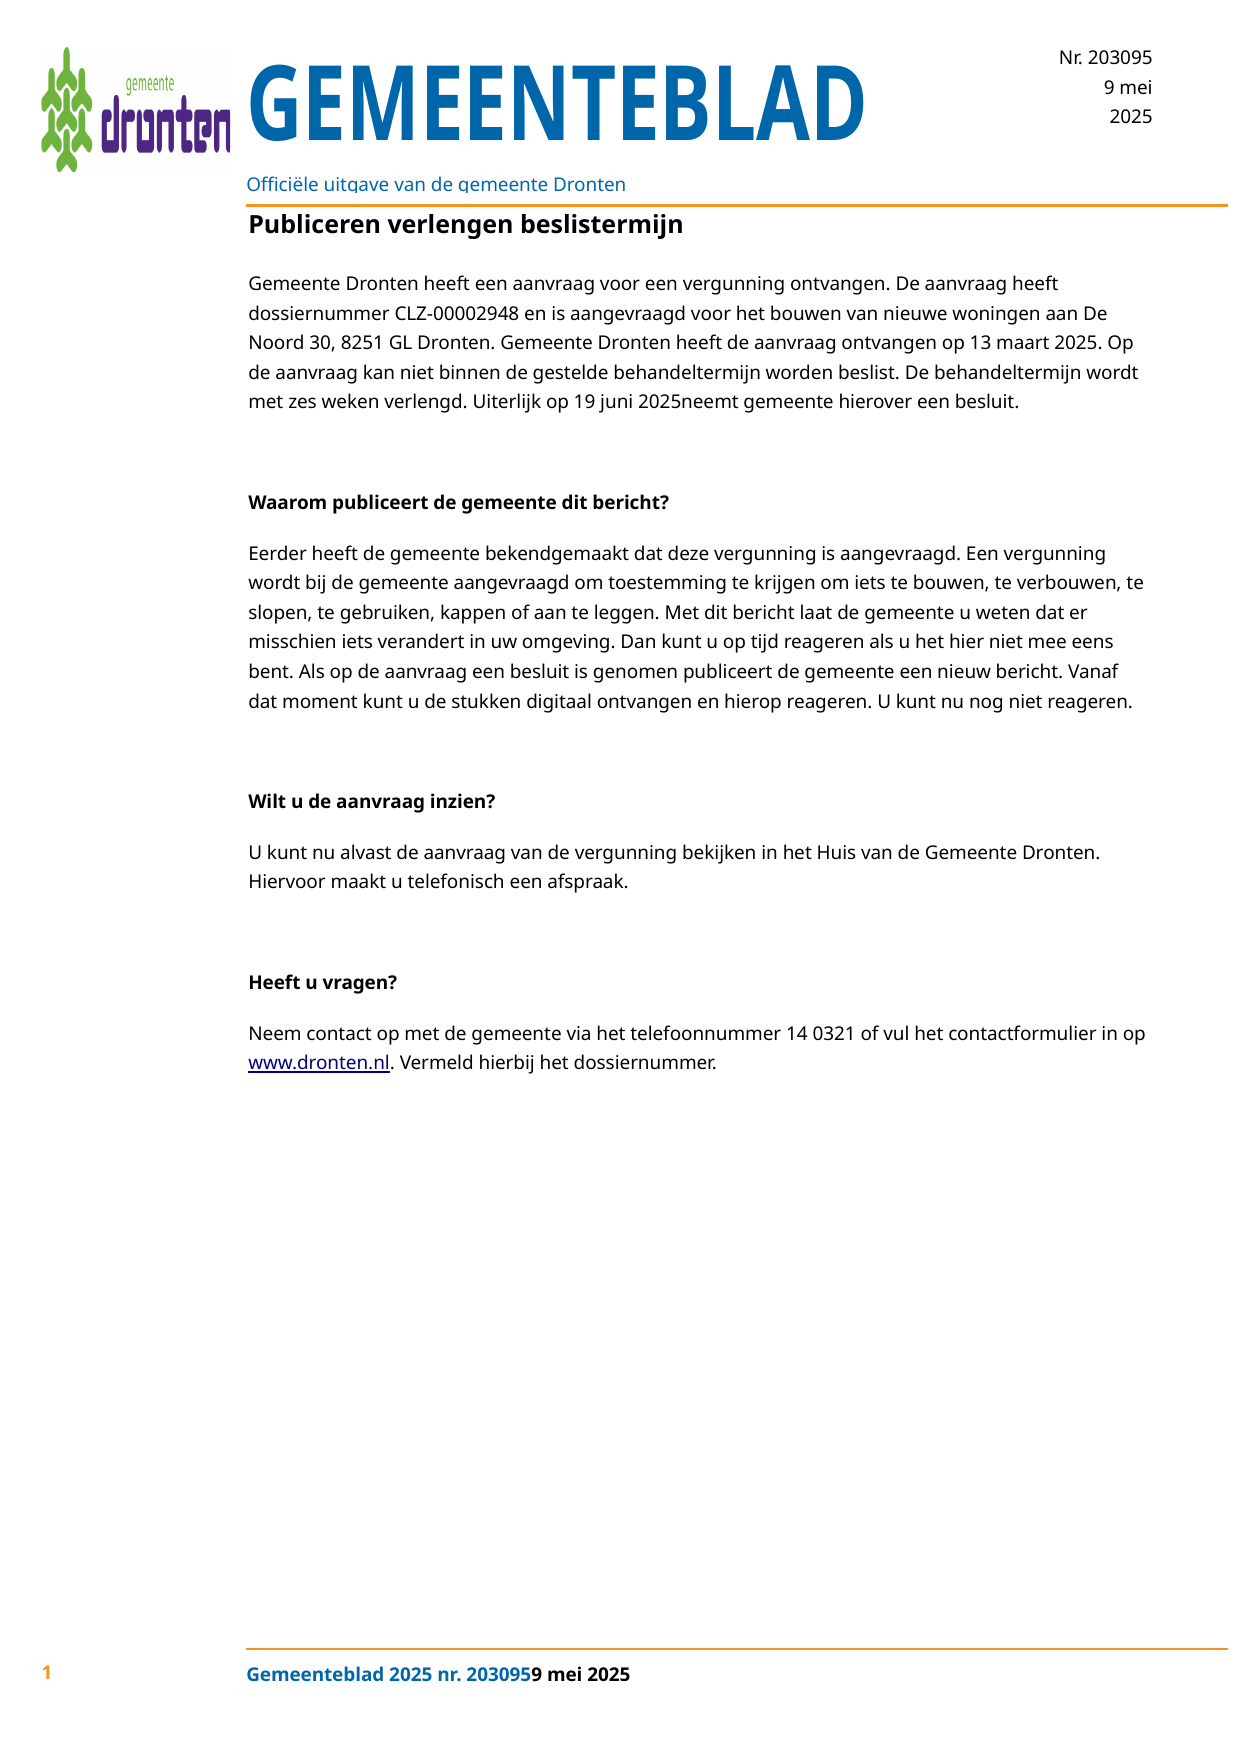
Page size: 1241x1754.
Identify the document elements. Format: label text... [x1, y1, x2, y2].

text Heeft u vragen? [248, 969, 1152, 995]
text Eerder heeft de gemeente bekendgemaakt dat deze vergunning is aangevraagd. Een vergunning wordt bij de gemeente aangevraagd om toestemming te krijgen om iets te bouwen, te verbouwen, te slopen, te gebruiken, kappen of aan te leggen. Met dit bericht laat de gemeente u weten dat er misschien iets verandert in uw omgeving. Dan kunt u op tijd reageren als u het hier niet mee eens bent. Als op de aanvraag een besluit is genomen publiceert de gemeente een nieuw bericht. Vanaf dat moment kunt u de stukken digitaal ontvangen en hierop reageren. U kunt nu nog niet reageren. [248, 540, 1152, 713]
text Gemeente Dronten heeft een aanvraag voor een vergunning ontvangen. De aanvraag heeft dossiernummer CLZ-00002948 en is aangevraagd voor het bouwen van nieuwe woningen aan De Noord 30, 8251 GL Dronten. Gemeente Dronten heeft de aanvraag ontvangen op 13 maart 2025. Op de aanvraag kan niet binnen de gestelde behandeltermijn worden beslist. De behandeltermijn wordt met zes weken verlengd. Uiterlijk op 19 juni 2025neemt gemeente hierover een besluit. [248, 270, 1152, 414]
text U kunt nu alvast de aanvraag van de vergunning bekijken in het Huis van de Gemeente Dronten. Hiervoor maakt u telefonisch een afspraak. [248, 839, 1152, 894]
text Waarom publiceert de gemeente dit bericht? [248, 489, 1152, 515]
text Wilt u de aanvraag inzien? [248, 789, 1152, 814]
text Neem contact op met de gemeente via het telefoonnummer 14 0321 of vul het contactformulier in op www.dronten.nl. Vermeld hierbij het dossiernummer. [248, 1020, 1152, 1075]
text Publiceren verlengen beslistermijn [248, 207, 1152, 241]
picture [41, 47, 231, 172]
